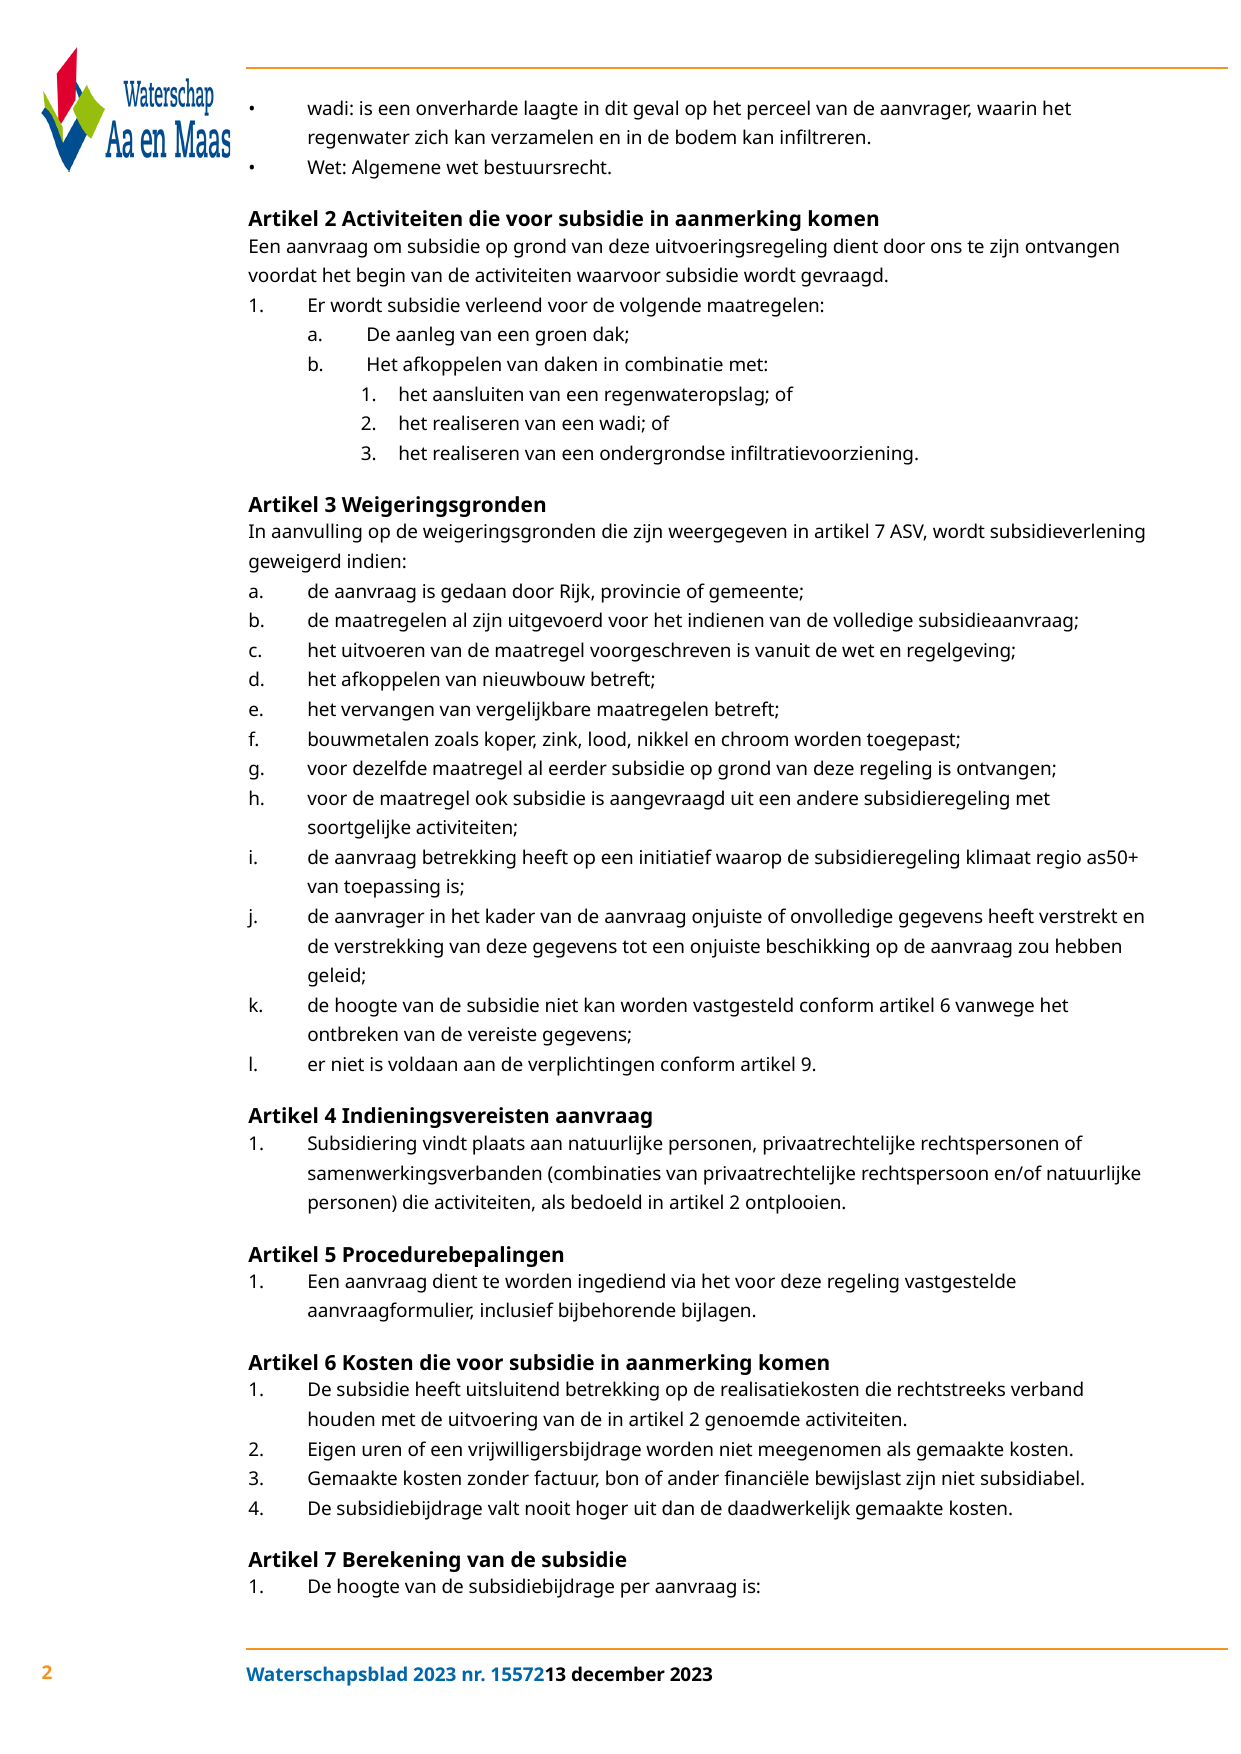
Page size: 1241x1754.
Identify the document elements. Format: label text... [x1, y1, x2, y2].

list het vervangen van vergelijkbare maatregelen betreft; [248, 696, 1152, 722]
list het afkoppelen van nieuwbouw betreft; [248, 667, 1152, 692]
list het aansluiten van een regenwateropslag; of [361, 381, 1152, 406]
list het realiseren van een ondergrondse infiltratievoorziening. [361, 440, 1152, 466]
list De hoogte van de subsidiebijdrage per aanvraag is: [248, 1574, 1152, 1599]
list Er wordt subsidie verleend voor de volgende maatregelen: [248, 292, 1152, 318]
list bouwmetalen zoals koper, zink, lood, nikkel en chroom worden toegepast; [248, 726, 1152, 752]
list de hoogte van de subsidie niet kan worden vastgesteld conform artikel 6 vanwege het ontbreken van de vereiste gegevens; [248, 992, 1152, 1047]
list Eigen uren of een vrijwilligersbijdrage worden niet meegenomen als gemaakte kosten. [248, 1436, 1152, 1461]
list voor de maatregel ook subsidie is aangevraagd uit een andere subsidieregeling met soortgelijke activiteiten; [248, 785, 1152, 840]
text Een aanvraag om subsidie op grond van deze uitvoeringsregeling dient door ons te zijn ontvangen voordat het begin van de activiteiten waarvoor subsidie wordt gevraagd. [248, 233, 1152, 288]
text Artikel 3 Weigeringsgronden [248, 490, 1152, 519]
list het uitvoeren van de maatregel voorgeschreven is vanuit de wet en regelgeving; [248, 637, 1152, 663]
list Gemaakte kosten zonder factuur, bon of ander financiële bewijslast zijn niet subsidiabel. [248, 1465, 1152, 1491]
list wadi: is een onverharde laagte in dit geval op het perceel van de aanvrager, waarin het regenwater zich kan verzamelen en in de bodem kan infiltreren. [248, 95, 1152, 150]
text Artikel 5 Procedurebepalingen [248, 1240, 1152, 1268]
text In aanvulling op de weigeringsgronden die zijn weergegeven in artikel 7 ASV, wordt subsidieverlening geweigerd indien: [248, 519, 1152, 574]
list de aanvraag is gedaan door Rijk, provincie of gemeente; [248, 578, 1152, 604]
list Het afkoppelen van daken in combinatie met: [307, 351, 1152, 377]
text Artikel 4 Indieningsvereisten aanvraag [248, 1102, 1152, 1130]
list De aanleg van een groen dak; [307, 322, 1152, 347]
text Artikel 2 Activiteiten die voor subsidie in aanmerking komen [248, 204, 1152, 233]
picture [41, 47, 231, 172]
list er niet is voldaan aan de verplichtingen conform artikel 9. [248, 1051, 1152, 1077]
list voor dezelfde maatregel al eerder subsidie op grond van deze regeling is ontvangen; [248, 755, 1152, 781]
list de maatregelen al zijn uitgevoerd voor het indienen van de volledige subsidieaanvraag; [248, 607, 1152, 633]
list de aanvraag betrekking heeft op een initiatief waarop de subsidieregeling klimaat regio as50+ van toepassing is; [248, 844, 1152, 899]
list het realiseren van een wadi; of [361, 410, 1152, 436]
text Artikel 6 Kosten die voor subsidie in aanmerking komen [248, 1348, 1152, 1377]
list Wet: Algemene wet bestuursrecht. [248, 154, 1152, 180]
text Artikel 7 Berekening van de subsidie [248, 1545, 1152, 1574]
list Subsidiering vindt plaats aan natuurlijke personen, privaatrechtelijke rechtspersonen of samenwerkingsverbanden (combinaties van privaatrechtelijke rechtspersoon en/of natuurlijke personen) die activiteiten, als bedoeld in artikel 2 ontplooien. [248, 1130, 1152, 1215]
list de aanvrager in het kader van de aanvraag onjuiste of onvolledige gegevens heeft verstrekt en de verstrekking van deze gegevens tot een onjuiste beschikking op de aanvraag zou hebben geleid; [248, 903, 1152, 988]
list De subsidiebijdrage valt nooit hoger uit dan de daadwerkelijk gemaakte kosten. [248, 1495, 1152, 1521]
list De subsidie heeft uitsluitend betrekking op de realisatiekosten die rechtstreeks verband houden met de uitvoering van de in artikel 2 genoemde activiteiten. [248, 1377, 1152, 1432]
list Een aanvraag dient te worden ingediend via het voor deze regeling vastgestelde aanvraagformulier, inclusief bijbehorende bijlagen. [248, 1268, 1152, 1323]
